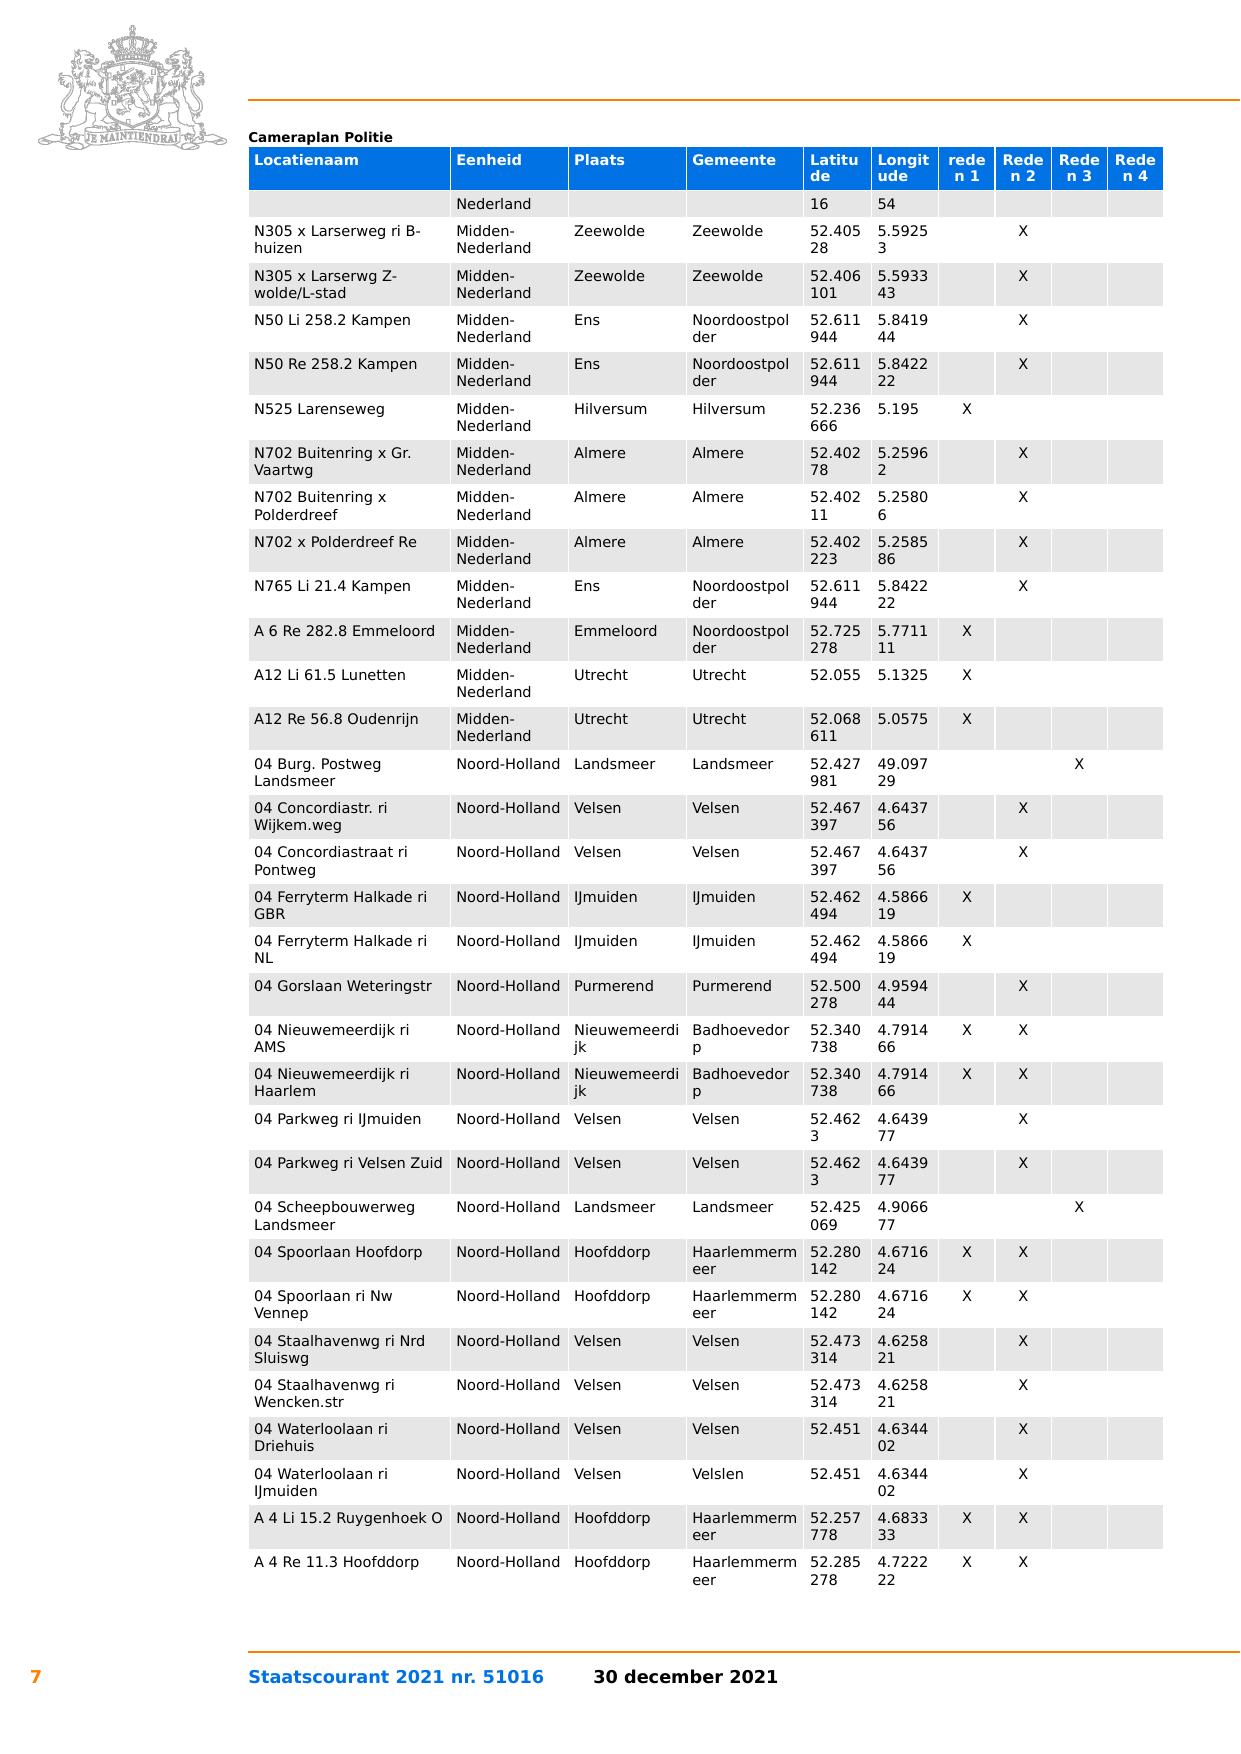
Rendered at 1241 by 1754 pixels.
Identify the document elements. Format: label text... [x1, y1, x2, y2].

table_cell [1052, 574, 1107, 617]
table_cell Badhoevedorp [687, 1062, 803, 1105]
table_cell Velsen [687, 795, 803, 839]
table_cell Midden-Nederland [451, 574, 568, 617]
table_cell Ens [569, 574, 686, 617]
table_cell 4.791466 [872, 1017, 938, 1061]
table_cell Noord-Holland [451, 1372, 568, 1416]
table_cell Noord-Holland [451, 1239, 568, 1282]
table_cell Almere [687, 529, 803, 572]
table_cell 4.643756 [872, 840, 938, 883]
table_cell [1108, 307, 1163, 351]
table_cell [1108, 1461, 1163, 1504]
table_cell 4.906677 [872, 1195, 938, 1238]
table_cell Velsen [569, 1417, 686, 1460]
table_cell [1108, 1372, 1163, 1416]
table_cell 04 Burg. Postweg Landsmeer [249, 751, 450, 794]
table_cell Midden-Nederland [451, 529, 568, 572]
table_cell X [996, 973, 1051, 1016]
table_cell [939, 1417, 994, 1460]
table_cell Badhoevedorp [687, 1017, 803, 1061]
table_cell 4.634402 [872, 1417, 938, 1460]
table_cell N305 x Larserweg ri B-huizen [249, 219, 450, 262]
table_cell [1108, 1017, 1163, 1061]
table_cell 5.593343 [872, 263, 938, 306]
table_cell X [996, 1550, 1051, 1593]
table_cell X [939, 1284, 994, 1327]
table_cell [1108, 263, 1163, 306]
table_cell [996, 662, 1051, 706]
table_cell Noord-Holland [451, 973, 568, 1016]
table_cell X [996, 840, 1051, 883]
table_cell [939, 574, 994, 617]
table_cell [1052, 485, 1107, 528]
table_cell Velslen [687, 1461, 803, 1504]
table_cell 04 Waterloolaan ri IJmuiden [249, 1461, 450, 1504]
table_cell [1108, 1284, 1163, 1327]
table_cell Hoofddorp [569, 1550, 686, 1593]
table_cell [939, 1328, 994, 1371]
table_cell N702 Buitenring x Gr. Vaartwg [249, 440, 450, 484]
table_cell [996, 191, 1051, 217]
table_cell N702 Buitenring x Polderdreef [249, 485, 450, 528]
table_cell [996, 396, 1051, 439]
table_cell A12 Re 56.8 Oudenrijn [249, 707, 450, 750]
table_cell A 4 Re 11.3 Hoofddorp [249, 1550, 450, 1593]
table_cell N765 Li 21.4 Kampen [249, 574, 450, 617]
table_cell 16 [804, 191, 871, 217]
table_cell Plaats [569, 147, 686, 190]
table_cell 54 [872, 191, 938, 217]
table_cell 5.841944 [872, 307, 938, 351]
table_cell 52.055 [804, 662, 871, 706]
table_cell N702 x Polderdreef Re [249, 529, 450, 572]
table_cell [1052, 396, 1107, 439]
table_cell Velsen [569, 795, 686, 839]
table_cell N50 Li 258.2 Kampen [249, 307, 450, 351]
table_cell Velsen [569, 840, 686, 883]
table_cell Midden-Nederland [451, 263, 568, 306]
table_cell [1052, 884, 1107, 927]
table_cell IJmuiden [687, 884, 803, 927]
table_cell Almere [687, 440, 803, 484]
table_cell 5.842222 [872, 574, 938, 617]
table_cell [687, 191, 803, 217]
table_cell [939, 840, 994, 883]
table_cell Landsmeer [569, 751, 686, 794]
table_cell [939, 1461, 994, 1504]
table_cell 04 Staalhavenwg ri Wencken.str [249, 1372, 450, 1416]
table_cell X [996, 219, 1051, 262]
table_cell Utrecht [687, 707, 803, 750]
table_cell 52.280142 [804, 1239, 871, 1282]
table_cell Velsen [569, 1461, 686, 1504]
table_cell [996, 751, 1051, 794]
table_cell Haarlemmermeer [687, 1550, 803, 1593]
table_cell Almere [687, 485, 803, 528]
table_cell Haarlemmermeer [687, 1239, 803, 1282]
table_cell Velsen [687, 1106, 803, 1149]
table_cell X [996, 307, 1051, 351]
table_cell 04 Gorslaan Weteringstr [249, 973, 450, 1016]
table_cell X [939, 1017, 994, 1061]
table_cell Velsen [569, 1106, 686, 1149]
table_cell 04 Ferryterm Halkade ri GBR [249, 884, 450, 927]
table_cell 52.451 [804, 1417, 871, 1460]
table_cell Midden-Nederland [451, 485, 568, 528]
table_cell [1052, 707, 1107, 750]
table_cell Almere [569, 440, 686, 484]
table_cell 52.467397 [804, 840, 871, 883]
table_cell 52.4623 [804, 1150, 871, 1194]
table_cell [1052, 263, 1107, 306]
table_cell [569, 191, 686, 217]
table_cell 52.40528 [804, 219, 871, 262]
table_cell X [939, 929, 994, 972]
table_cell [1108, 973, 1163, 1016]
table_cell [1108, 1505, 1163, 1549]
table_cell X [996, 529, 1051, 572]
table_cell 52.402223 [804, 529, 871, 572]
table_cell 4.722222 [872, 1550, 938, 1593]
table_cell X [939, 662, 994, 706]
table_cell X [939, 1550, 994, 1593]
table_cell Haarlemmermeer [687, 1284, 803, 1327]
table_cell Noord-Holland [451, 795, 568, 839]
table_cell Hoofddorp [569, 1505, 686, 1549]
table_cell Noord-Holland [451, 1062, 568, 1105]
table_cell X [939, 884, 994, 927]
table_cell [1052, 1372, 1107, 1416]
table_cell [1108, 191, 1163, 217]
table_cell [996, 707, 1051, 750]
table_cell [939, 751, 994, 794]
table_cell [939, 307, 994, 351]
table_cell 4.671624 [872, 1239, 938, 1282]
table_cell Midden-Nederland [451, 396, 568, 439]
table_cell Zeewolde [569, 263, 686, 306]
table_cell Reden 2 [996, 147, 1051, 190]
table_cell Zeewolde [687, 263, 803, 306]
table_cell Zeewolde [569, 219, 686, 262]
table_cell [1108, 1328, 1163, 1371]
table_cell 04 Staalhavenwg ri Nrd Sluiswg [249, 1328, 450, 1371]
table_cell Utrecht [687, 662, 803, 706]
table_cell [1052, 1328, 1107, 1371]
table_cell Noord-Holland [451, 1550, 568, 1593]
table_cell Locatienaam [249, 147, 450, 190]
table_cell Noord-Holland [451, 1284, 568, 1327]
table_cell IJmuiden [569, 929, 686, 972]
table_cell Noordoostpolder [687, 352, 803, 395]
table_cell Midden-Nederland [451, 662, 568, 706]
table_cell Noord-Holland [451, 1417, 568, 1460]
table_cell 4.625821 [872, 1328, 938, 1371]
table_cell 4.634402 [872, 1461, 938, 1504]
table_cell 52.427981 [804, 751, 871, 794]
table_cell [1108, 485, 1163, 528]
table_cell [1052, 840, 1107, 883]
table_cell Ens [569, 352, 686, 395]
table_cell [1052, 618, 1107, 661]
table_cell 04 Waterloolaan ri Driehuis [249, 1417, 450, 1460]
table_cell A 4 Li 15.2 Ruygenhoek O [249, 1505, 450, 1549]
table_cell 5.842222 [872, 352, 938, 395]
table_cell [939, 352, 994, 395]
table_cell [1052, 1106, 1107, 1149]
table_cell [1108, 440, 1163, 484]
table_cell 52.473314 [804, 1328, 871, 1371]
table_cell Midden-Nederland [451, 440, 568, 484]
table_cell [1108, 396, 1163, 439]
table_cell 04 Parkweg ri Velsen Zuid [249, 1150, 450, 1194]
table_cell X [939, 707, 994, 750]
table_cell X [996, 1106, 1051, 1149]
table_cell Velsen [687, 1372, 803, 1416]
table_cell Hoofddorp [569, 1239, 686, 1282]
table_cell Velsen [687, 840, 803, 883]
table_cell X [939, 1062, 994, 1105]
table_cell N50 Re 258.2 Kampen [249, 352, 450, 395]
table_cell Almere [569, 485, 686, 528]
table_cell [1108, 840, 1163, 883]
table_cell 52.462494 [804, 884, 871, 927]
table_cell [1052, 1550, 1107, 1593]
table_cell Nieuwemeerdijk [569, 1062, 686, 1105]
table_cell X [939, 618, 994, 661]
table_cell 52.40278 [804, 440, 871, 484]
table_cell Purmerend [687, 973, 803, 1016]
table_cell X [996, 1372, 1051, 1416]
table_cell Noord-Holland [451, 884, 568, 927]
table_cell [1108, 352, 1163, 395]
table_cell 52.451 [804, 1461, 871, 1504]
table_cell Noord-Holland [451, 1017, 568, 1061]
table_cell [1108, 574, 1163, 617]
table_cell [1052, 662, 1107, 706]
table_cell Latitude [804, 147, 871, 190]
table_cell Midden-Nederland [451, 307, 568, 351]
table_cell [1052, 191, 1107, 217]
table_cell 52.473314 [804, 1372, 871, 1416]
table_cell [1108, 751, 1163, 794]
table_cell X [996, 263, 1051, 306]
table_cell Noordoostpolder [687, 574, 803, 617]
table_cell 04 Ferryterm Halkade ri NL [249, 929, 450, 972]
table_cell X [996, 352, 1051, 395]
table_cell [1052, 1239, 1107, 1282]
table_cell A12 Li 61.5 Lunetten [249, 662, 450, 706]
table_cell X [996, 1417, 1051, 1460]
table_cell [939, 1195, 994, 1238]
table_cell [1052, 307, 1107, 351]
table_cell Ens [569, 307, 686, 351]
table_cell Midden-Nederland [451, 707, 568, 750]
table_cell X [996, 1505, 1051, 1549]
table_cell X [939, 396, 994, 439]
table_cell 5.25806 [872, 485, 938, 528]
table_cell 52.611944 [804, 352, 871, 395]
table_cell X [996, 795, 1051, 839]
table_cell [1108, 1550, 1163, 1593]
table_cell Midden-Nederland [451, 618, 568, 661]
table_cell Purmerend [569, 973, 686, 1016]
table_cell N305 x Larserwg Z-wolde/L-stad [249, 263, 450, 306]
table_cell A 6 Re 282.8 Emmeloord [249, 618, 450, 661]
table_cell Velsen [687, 1150, 803, 1194]
table_cell [1108, 707, 1163, 750]
table_cell 04 Nieuwemeerdijk ri Haarlem [249, 1062, 450, 1105]
table_cell 04 Scheepbouwerweg Landsmeer [249, 1195, 450, 1238]
table_cell 5.1325 [872, 662, 938, 706]
table_cell 52.40211 [804, 485, 871, 528]
table_cell 5.59253 [872, 219, 938, 262]
table_cell 49.09729 [872, 751, 938, 794]
table_cell Midden-Nederland [451, 219, 568, 262]
table_cell [939, 1106, 994, 1149]
table_cell [939, 1372, 994, 1416]
table_cell [1052, 529, 1107, 572]
table_cell [1052, 1461, 1107, 1504]
table_cell Landsmeer [687, 751, 803, 794]
table_cell Hoofddorp [569, 1284, 686, 1327]
table_cell X [996, 1239, 1051, 1282]
table_cell X [939, 1239, 994, 1282]
table_cell Velsen [569, 1328, 686, 1371]
table_cell Nederland [451, 191, 568, 217]
table_cell Velsen [569, 1150, 686, 1194]
table_cell 4.959444 [872, 973, 938, 1016]
table_cell 04 Nieuwemeerdijk ri AMS [249, 1017, 450, 1061]
table_cell [1108, 929, 1163, 972]
table_cell 4.683333 [872, 1505, 938, 1549]
table_cell [1052, 795, 1107, 839]
table_cell 52.257778 [804, 1505, 871, 1549]
table_cell [1108, 618, 1163, 661]
table_cell [996, 618, 1051, 661]
table_cell 5.195 [872, 396, 938, 439]
table_cell Noord-Holland [451, 1328, 568, 1371]
table_cell 52.425069 [804, 1195, 871, 1238]
table_cell 5.771111 [872, 618, 938, 661]
table_cell IJmuiden [569, 884, 686, 927]
table_cell Noord-Holland [451, 929, 568, 972]
table_cell Velsen [569, 1372, 686, 1416]
table_cell X [996, 1461, 1051, 1504]
table_cell [1052, 1505, 1107, 1549]
table_cell Almere [569, 529, 686, 572]
table_cell 52.285278 [804, 1550, 871, 1593]
table_cell [939, 219, 994, 262]
table_cell 4.791466 [872, 1062, 938, 1105]
table_cell 5.258586 [872, 529, 938, 572]
table_cell 4.625821 [872, 1372, 938, 1416]
table_cell 52.611944 [804, 574, 871, 617]
table_cell Noord-Holland [451, 1505, 568, 1549]
table_cell 52.611944 [804, 307, 871, 351]
table_cell Velsen [687, 1417, 803, 1460]
table_cell 4.671624 [872, 1284, 938, 1327]
table_cell 04 Parkweg ri IJmuiden [249, 1106, 450, 1149]
table_cell [1052, 1150, 1107, 1194]
table_cell Hilversum [569, 396, 686, 439]
table_cell Noord-Holland [451, 1195, 568, 1238]
table_cell Velsen [687, 1328, 803, 1371]
table_cell Landsmeer [687, 1195, 803, 1238]
picture [38, 25, 227, 150]
table_cell Noordoostpolder [687, 307, 803, 351]
table_cell X [996, 440, 1051, 484]
table_cell 52.236666 [804, 396, 871, 439]
table_cell [1052, 352, 1107, 395]
table_cell [1108, 1150, 1163, 1194]
table_cell Eenheid [451, 147, 568, 190]
table_cell [1052, 440, 1107, 484]
table_cell [1108, 219, 1163, 262]
table_cell [249, 191, 450, 217]
table_cell 4.586619 [872, 929, 938, 972]
table_cell 04 Spoorlaan ri Nw Vennep [249, 1284, 450, 1327]
table_cell X [996, 574, 1051, 617]
table_cell Zeewolde [687, 219, 803, 262]
table_cell Gemeente [687, 147, 803, 190]
table_cell Reden 3 [1052, 147, 1107, 190]
table_cell 4.643977 [872, 1106, 938, 1149]
table_cell [996, 1195, 1051, 1238]
table_cell X [1052, 1195, 1107, 1238]
table_cell X [996, 1017, 1051, 1061]
table_cell [1108, 662, 1163, 706]
table_header Cameraplan Politie [248, 130, 1163, 146]
table_cell Nieuwemeerdijk [569, 1017, 686, 1061]
table_cell X [996, 485, 1051, 528]
table_cell 52.725278 [804, 618, 871, 661]
table_cell 04 Concordiastr. ri Wijkem.weg [249, 795, 450, 839]
table_cell X [996, 1328, 1051, 1371]
table_cell 52.500278 [804, 973, 871, 1016]
table_cell 52.280142 [804, 1284, 871, 1327]
table_cell 4.643756 [872, 795, 938, 839]
table_cell X [996, 1284, 1051, 1327]
table_cell 04 Spoorlaan Hoofdorp [249, 1239, 450, 1282]
table_cell X [1052, 751, 1107, 794]
table_cell 52.462494 [804, 929, 871, 972]
table_cell [939, 440, 994, 484]
table_cell [1052, 1017, 1107, 1061]
table_cell X [996, 1062, 1051, 1105]
table_cell [939, 973, 994, 1016]
table_cell Noord-Holland [451, 1150, 568, 1194]
table_cell Noordoostpolder [687, 618, 803, 661]
table_cell [939, 529, 994, 572]
table_cell 52.4623 [804, 1106, 871, 1149]
table_cell Noord-Holland [451, 1461, 568, 1504]
table_cell 52.068611 [804, 707, 871, 750]
table_cell [1108, 1239, 1163, 1282]
table_cell Utrecht [569, 662, 686, 706]
table_cell 52.467397 [804, 795, 871, 839]
table_cell [939, 263, 994, 306]
table_cell reden 1 [939, 147, 994, 190]
table_cell [996, 884, 1051, 927]
table_cell 52.406101 [804, 263, 871, 306]
table_cell [1052, 929, 1107, 972]
table_cell Haarlemmermeer [687, 1505, 803, 1549]
table_cell Hilversum [687, 396, 803, 439]
table_cell [996, 929, 1051, 972]
table_cell 52.340738 [804, 1062, 871, 1105]
table_cell X [939, 1505, 994, 1549]
table_cell [1052, 973, 1107, 1016]
table_cell [1108, 795, 1163, 839]
table_cell [1108, 1195, 1163, 1238]
table_cell N525 Larenseweg [249, 396, 450, 439]
table_cell [939, 191, 994, 217]
table_cell [939, 795, 994, 839]
table_cell [939, 485, 994, 528]
table_cell [1108, 529, 1163, 572]
table_cell IJmuiden [687, 929, 803, 972]
table_cell Longitude [872, 147, 938, 190]
table_cell [1108, 1062, 1163, 1105]
table_cell [939, 1150, 994, 1194]
table_cell 52.340738 [804, 1017, 871, 1061]
table_cell [1108, 1417, 1163, 1460]
table_cell [1052, 1417, 1107, 1460]
table_cell 4.643977 [872, 1150, 938, 1194]
table_cell Noord-Holland [451, 1106, 568, 1149]
table_cell [1052, 1062, 1107, 1105]
table_cell Landsmeer [569, 1195, 686, 1238]
table_cell 5.25962 [872, 440, 938, 484]
table_cell Noord-Holland [451, 751, 568, 794]
table_cell Noord-Holland [451, 840, 568, 883]
table_cell [1108, 1106, 1163, 1149]
table_cell [1108, 884, 1163, 927]
table_cell Reden 4 [1108, 147, 1163, 190]
table_cell [1052, 219, 1107, 262]
table_cell 4.586619 [872, 884, 938, 927]
table_cell X [996, 1150, 1051, 1194]
table_cell 04 Concordiastraat ri Pontweg [249, 840, 450, 883]
table_cell [1052, 1284, 1107, 1327]
table_cell Emmeloord [569, 618, 686, 661]
table_cell 5.0575 [872, 707, 938, 750]
table_cell Utrecht [569, 707, 686, 750]
table_cell Midden-Nederland [451, 352, 568, 395]
